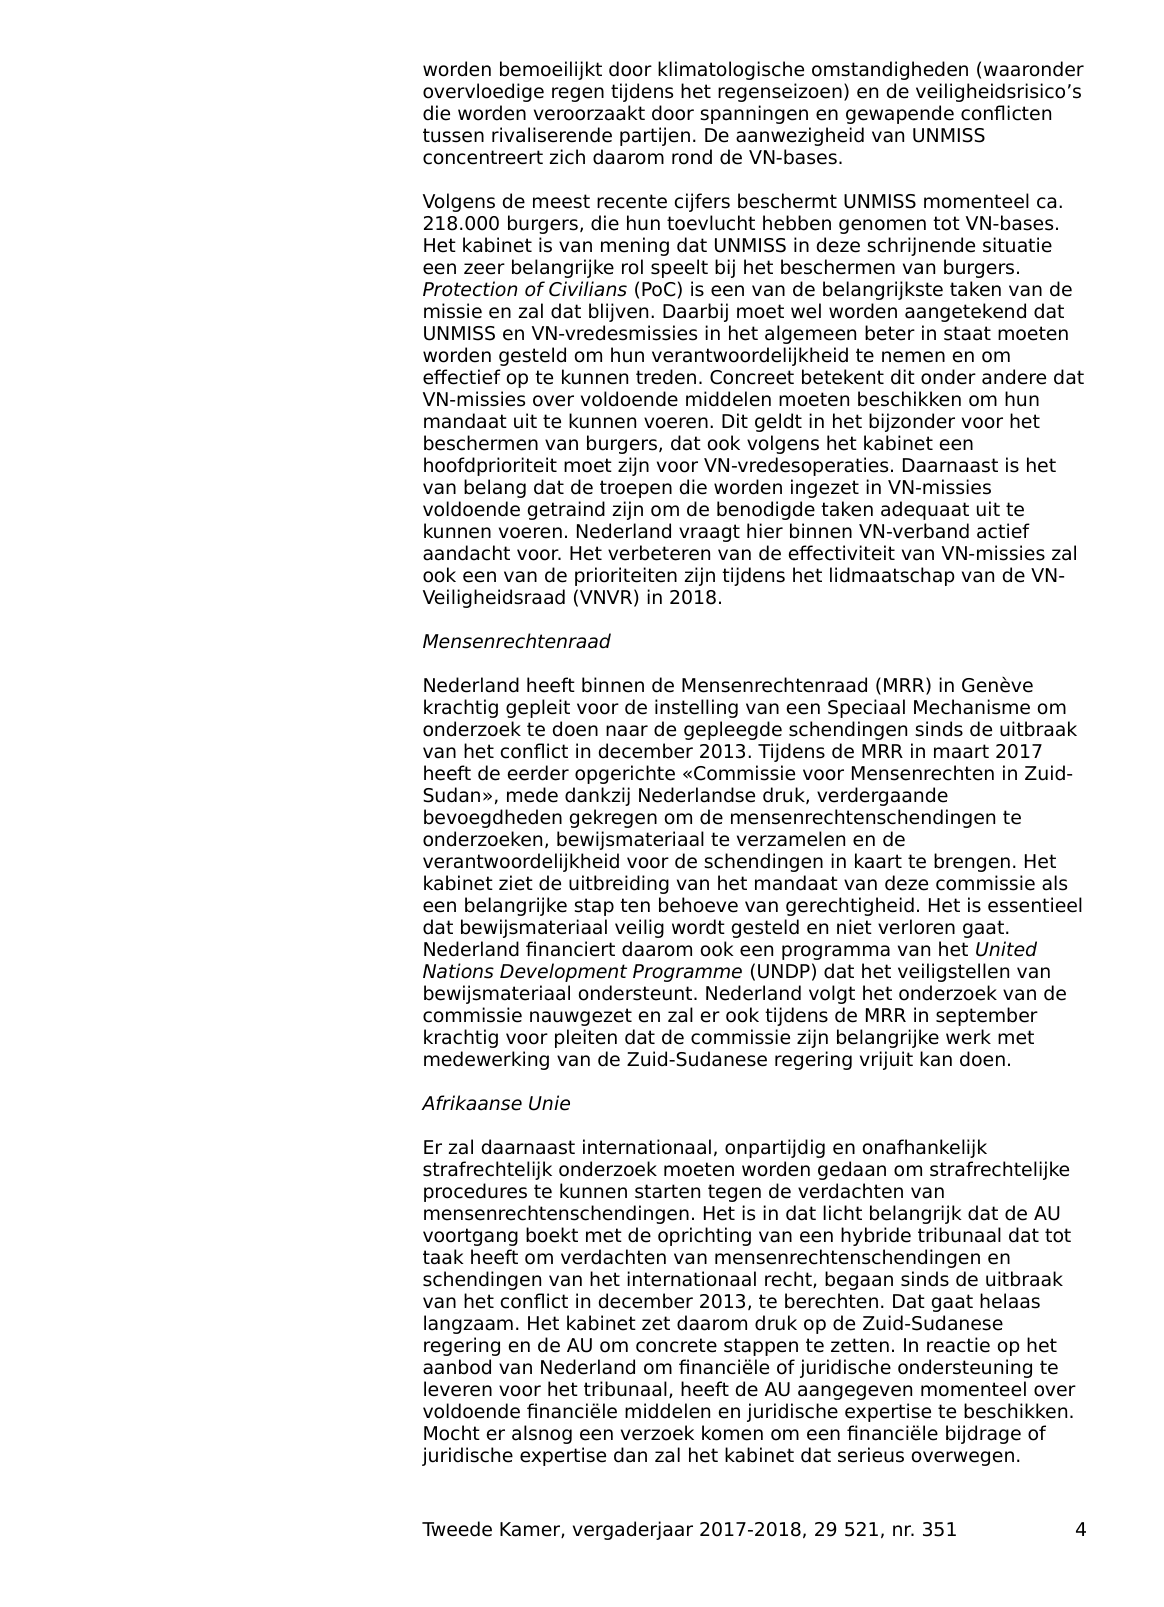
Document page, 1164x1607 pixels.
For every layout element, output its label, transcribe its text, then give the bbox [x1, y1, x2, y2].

subtitle Mensenrechtenraad [422, 631, 1087, 653]
text Volgens de meest recente cijfers beschermt UNMISS momenteel ca. 218.000 burgers, die hun toevlucht hebben genomen tot VN-bases. Het kabinet is van mening dat UNMISS in deze schrijnende situatie een zeer belangrijke rol speelt bij het beschermen van burgers. Protection of Civilians (PoC) is een van de belangrijkste taken van de missie en zal dat blijven. Daarbij moet wel worden aangetekend dat UNMISS en VN-vredesmissies in het algemeen beter in staat moeten worden gesteld om hun verantwoordelijkheid te nemen en om effectief op te kunnen treden. Concreet betekent dit onder andere dat VN-missies over voldoende middelen moeten beschikken om hun mandaat uit te kunnen voeren. Dit geldt in het bijzonder voor het beschermen van burgers, dat ook volgens het kabinet een hoofdprioriteit moet zijn voor VN-vredesoperaties. Daarnaast is het van belang dat de troepen die worden ingezet in VN-missies voldoende getraind zijn om de benodigde taken adequaat uit te kunnen voeren. Nederland vraagt hier binnen VN-verband actief aandacht voor. Het verbeteren van de effectiviteit van VN-missies zal ook een van de prioriteiten zijn tijdens het lidmaatschap van de VN-Veiligheidsraad (VNVR) in 2018. [422, 191, 1087, 609]
subtitle Afrikaanse Unie [422, 1093, 1087, 1115]
text Nederland heeft binnen de Mensenrechtenraad (MRR) in Genève krachtig gepleit voor de instelling van een Speciaal Mechanisme om onderzoek te doen naar de gepleegde schendingen sinds de uitbraak van het conflict in december 2013. Tijdens de MRR in maart 2017 heeft de eerder opgerichte «Commissie voor Mensenrechten in Zuid-Sudan», mede dankzij Nederlandse druk, verdergaande bevoegdheden gekregen om de mensenrechtenschendingen te onderzoeken, bewijsmateriaal te verzamelen en de verantwoordelijkheid voor de schendingen in kaart te brengen. Het kabinet ziet de uitbreiding van het mandaat van deze commissie als een belangrijke stap ten behoeve van gerechtigheid. Het is essentieel dat bewijsmateriaal veilig wordt gesteld en niet verloren gaat. Nederland financiert daarom ook een programma van het United Nations Development Programme (UNDP) dat het veiligstellen van bewijsmateriaal ondersteunt. Nederland volgt het onderzoek van de commissie nauwgezet en zal er ook tijdens de MRR in september krachtig voor pleiten dat de commissie zijn belangrijke werk met medewerking van de Zuid-Sudanese regering vrijuit kan doen. [422, 675, 1087, 1071]
text worden bemoeilijkt door klimatologische omstandigheden (waaronder overvloedige regen tijdens het regenseizoen) en de veiligheidsrisico’s die worden veroorzaakt door spanningen en gewapende conflicten tussen rivaliserende partijen. De aanwezigheid van UNMISS concentreert zich daarom rond de VN-bases. [422, 59, 1087, 169]
text Er zal daarnaast internationaal, onpartijdig en onafhankelijk strafrechtelijk onderzoek moeten worden gedaan om strafrechtelijke procedures te kunnen starten tegen de verdachten van mensenrechtenschendingen. Het is in dat licht belangrijk dat de AU voortgang boekt met de oprichting van een hybride tribunaal dat tot taak heeft om verdachten van mensenrechtenschendingen en schendingen van het internationaal recht, begaan sinds de uitbraak van het conflict in december 2013, te berechten. Dat gaat helaas langzaam. Het kabinet zet daarom druk op de Zuid-Sudanese regering en de AU om concrete stappen te zetten. In reactie op het aanbod van Nederland om financiële of juridische ondersteuning te leveren voor het tribunaal, heeft de AU aangegeven momenteel over voldoende financiële middelen en juridische expertise te beschikken. Mocht er alsnog een verzoek komen om een financiële bijdrage of juridische expertise dan zal het kabinet dat serieus overwegen. [422, 1137, 1087, 1467]
